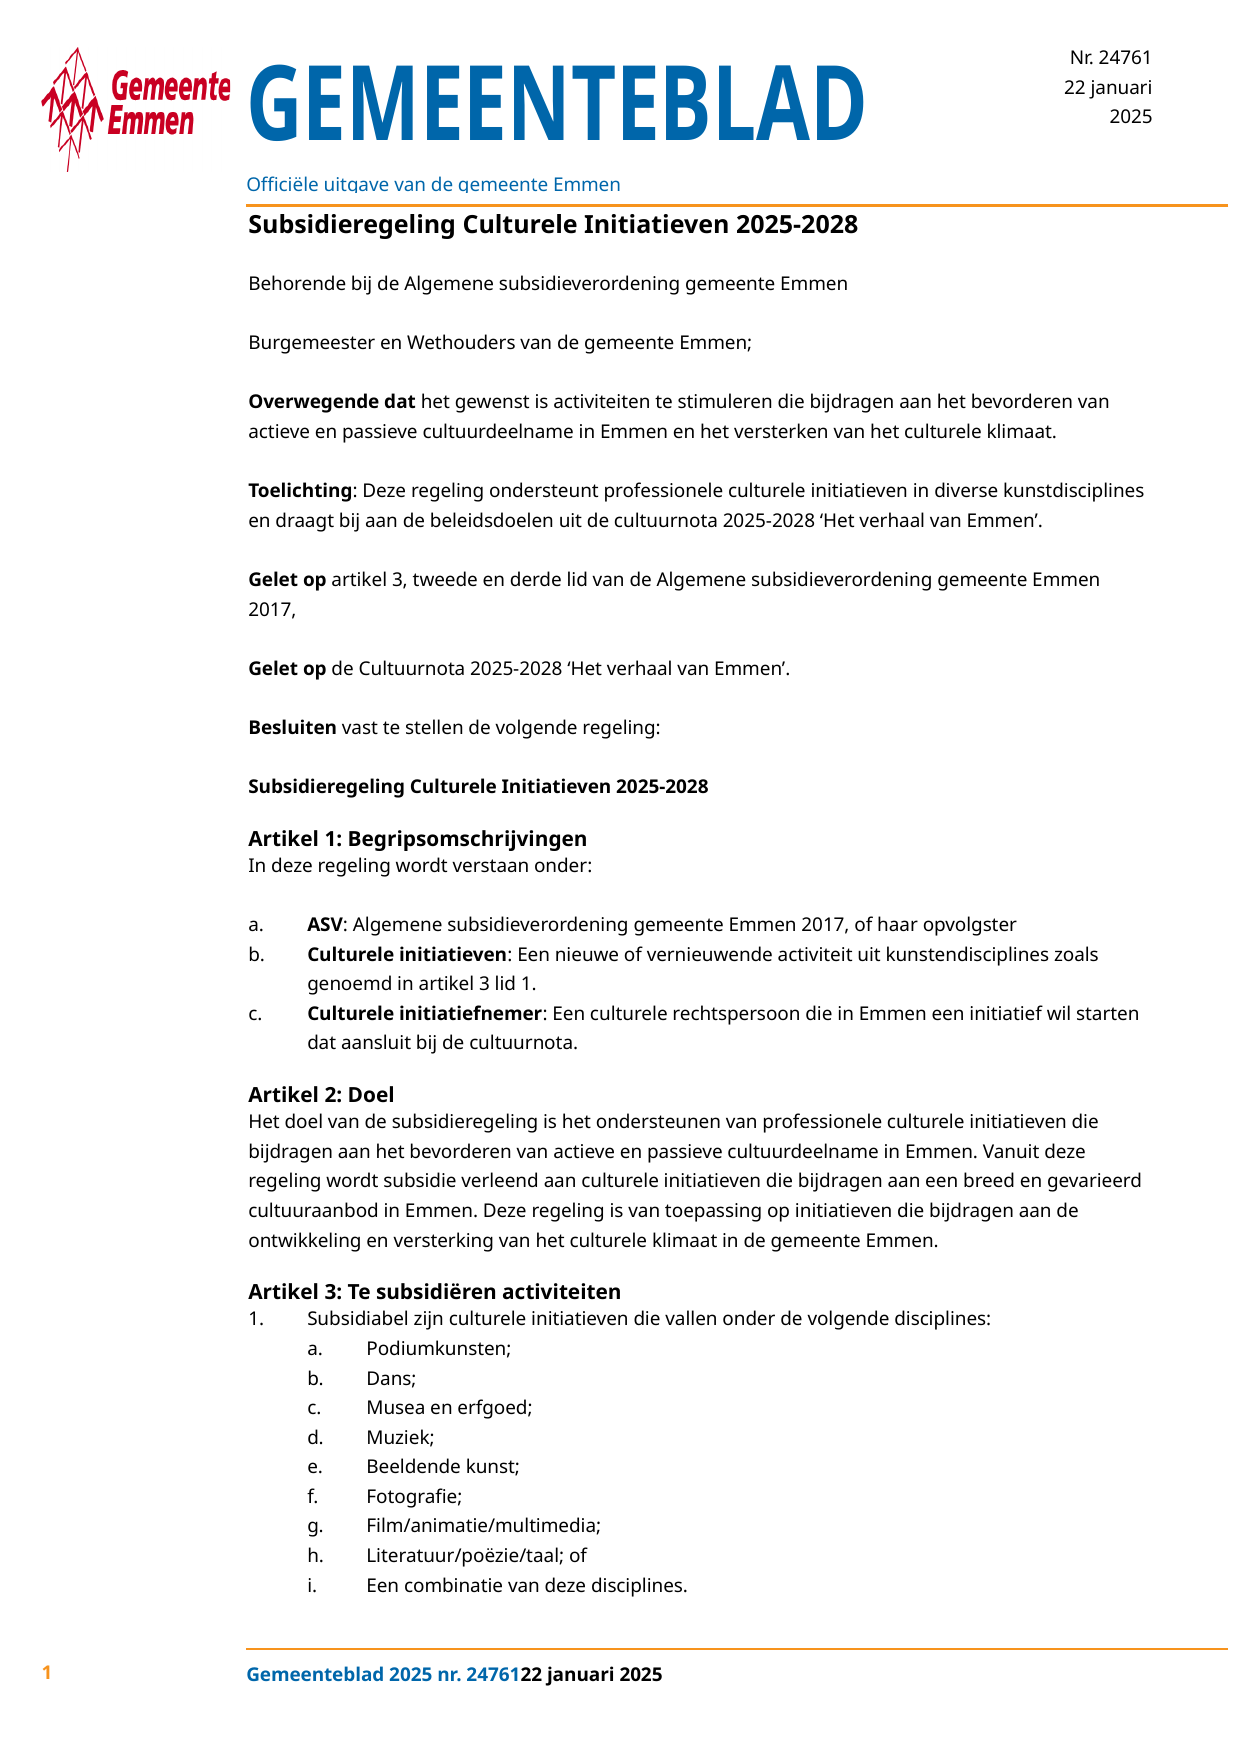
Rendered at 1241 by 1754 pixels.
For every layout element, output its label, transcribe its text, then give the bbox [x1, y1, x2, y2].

list Fotografie; [307, 1483, 1152, 1509]
list Film/animatie/multimedia; [307, 1513, 1152, 1538]
list Literatuur/poëzie/taal; of [307, 1542, 1152, 1568]
list Culturele initiatieven: Een nieuwe of vernieuwende activiteit uit kunstendisciplines zoals genoemd in artikel 3 lid 1. [248, 941, 1152, 996]
list Beeldende kunst; [307, 1453, 1152, 1479]
text Artikel 3: Te subsidiëren activiteiten [248, 1277, 1152, 1306]
list Dans; [307, 1365, 1152, 1391]
text Subsidieregeling Culturele Initiatieven 2025-2028 [248, 773, 1152, 799]
list ASV: Algemene subsidieverordening gemeente Emmen 2017, of haar opvolgster [248, 911, 1152, 937]
list Musea en erfgoed; [307, 1394, 1152, 1420]
text Overwegende dat het gewenst is activiteiten te stimuleren die bijdragen aan het bevorderen van actieve en passieve cultuurdeelname in Emmen en het versterken van het culturele klimaat. [248, 389, 1152, 444]
text Toelichting: Deze regeling ondersteunt professionele culturele initiatieven in diverse kunstdisciplines en draagt bij aan de beleidsdoelen uit de cultuurnota 2025-2028 ‘Het verhaal van Emmen’. [248, 477, 1152, 533]
text Gelet op artikel 3, tweede en derde lid van de Algemene subsidieverordening gemeente Emmen 2017, [248, 566, 1152, 621]
text In deze regeling wordt verstaan onder: [248, 852, 1152, 878]
text Besluiten vast te stellen de volgende regeling: [248, 714, 1152, 740]
text Subsidieregeling Culturele Initiatieven 2025-2028 [248, 207, 1152, 241]
text Behorende bij de Algemene subsidieverordening gemeente Emmen [248, 270, 1152, 296]
text Burgemeester en Wethouders van de gemeente Emmen; [248, 329, 1152, 355]
text Het doel van de subsidieregeling is het ondersteunen van professionele culturele initiatieven die bijdragen aan het bevorderen van actieve en passieve cultuurdeelname in Emmen. Vanuit deze regeling wordt subsidie verleend aan culturele initiatieven die bijdragen aan een breed en gevarieerd cultuuraanbod in Emmen. Deze regeling is van toepassing op initiatieven die bijdragen aan de ontwikkeling en versterking van het culturele klimaat in de gemeente Emmen. [248, 1108, 1152, 1252]
list Podiumkunsten; [307, 1335, 1152, 1361]
list Subsidiabel zijn culturele initiatieven die vallen onder de volgende disciplines: [248, 1306, 1152, 1331]
text Gelet op de Cultuurnota 2025-2028 ‘Het verhaal van Emmen’. [248, 655, 1152, 681]
picture [41, 47, 231, 172]
text Artikel 2: Doel [248, 1080, 1152, 1108]
list Culturele initiatiefnemer: Een culturele rechtspersoon die in Emmen een initiatief wil starten dat aansluit bij de cultuurnota. [248, 1000, 1152, 1055]
list Muziek; [307, 1424, 1152, 1450]
list Een combinatie van deze disciplines. [307, 1572, 1152, 1598]
text Artikel 1: Begripsomschrijvingen [248, 824, 1152, 852]
